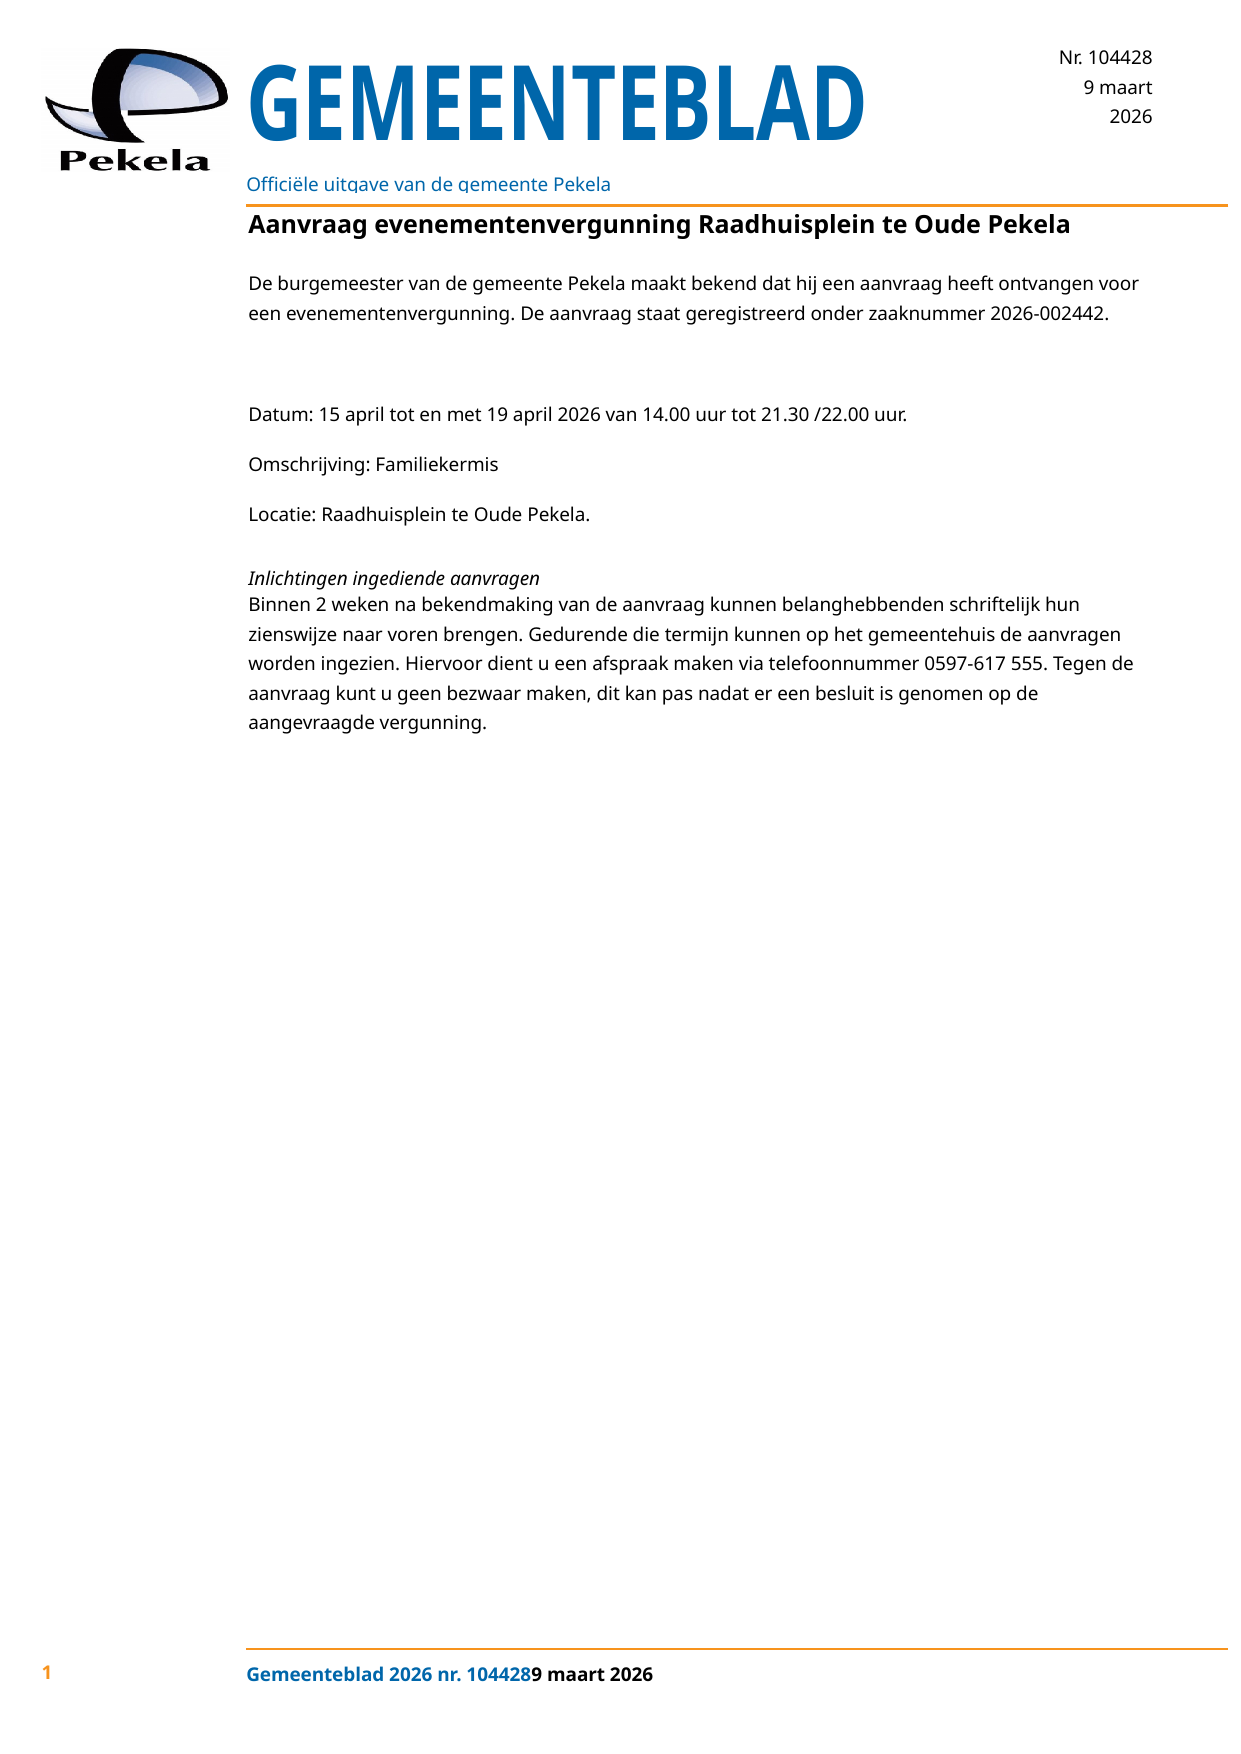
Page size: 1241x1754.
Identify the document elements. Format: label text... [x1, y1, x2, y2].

text Locatie: Raadhuisplein te Oude Pekela. [248, 502, 1152, 527]
text Omschrijving: Familiekermis [248, 451, 1152, 477]
text De burgemeester van de gemeente Pekela maakt bekend dat hij een aanvraag heeft ontvangen voor een evenementenvergunning. De aanvraag staat geregistreerd onder zaaknummer 2026-002442. [248, 270, 1152, 326]
text Aanvraag evenementenvergunning Raadhuisplein te Oude Pekela [248, 207, 1152, 241]
text Binnen 2 weken na bekendmaking van de aanvraag kunnen belanghebbenden schriftelijk hun zienswijze naar voren brengen. Gedurende die termijn kunnen op het gemeentehuis de aanvragen worden ingezien. Hiervoor dient u een afspraak maken via telefoonnummer 0597-617 555. Tegen de aanvraag kunt u geen bezwaar maken, dit kan pas nadat er een besluit is genomen op de aangevraagde vergunning. [248, 591, 1152, 735]
text Inlichtingen ingediende aanvragen [248, 566, 1152, 591]
picture [41, 47, 231, 172]
text Datum: 15 april tot en met 19 april 2026 van 14.00 uur tot 21.30 /22.00 uur. [248, 401, 1152, 426]
